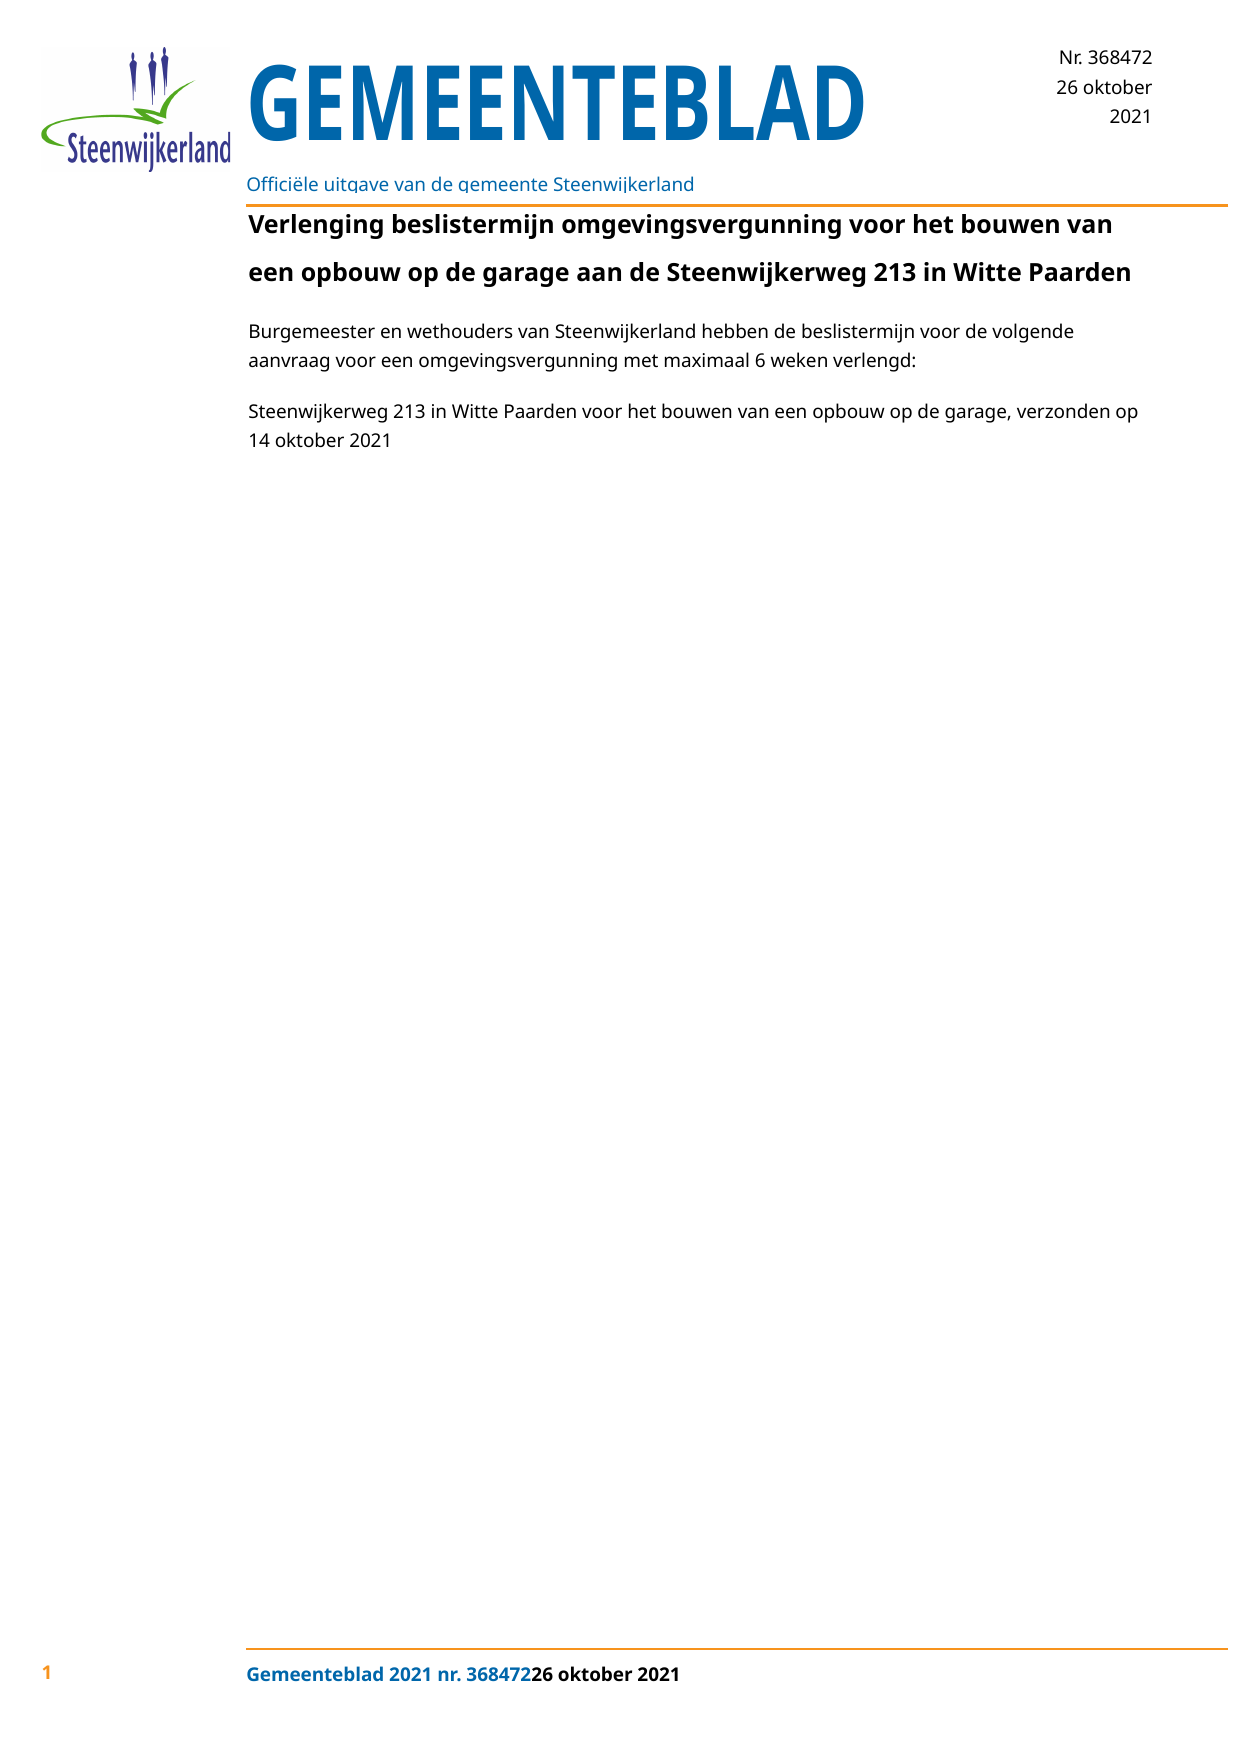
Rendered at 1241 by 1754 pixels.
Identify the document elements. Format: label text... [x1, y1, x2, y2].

text Verlenging beslistermijn omgevingsvergunning voor het bouwen van een opbouw op de garage aan de Steenwijkerweg 213 in Witte Paarden [248, 207, 1152, 288]
text Burgemeester en wethouders van Steenwijkerland hebben de beslistermijn voor de volgende aanvraag voor een omgevingsvergunning met maximaal 6 weken verlengd: [248, 318, 1152, 373]
picture [41, 47, 231, 172]
text Steenwijkerweg 213 in Witte Paarden voor het bouwen van een opbouw op de garage, verzonden op 14 oktober 2021 [248, 398, 1152, 453]
